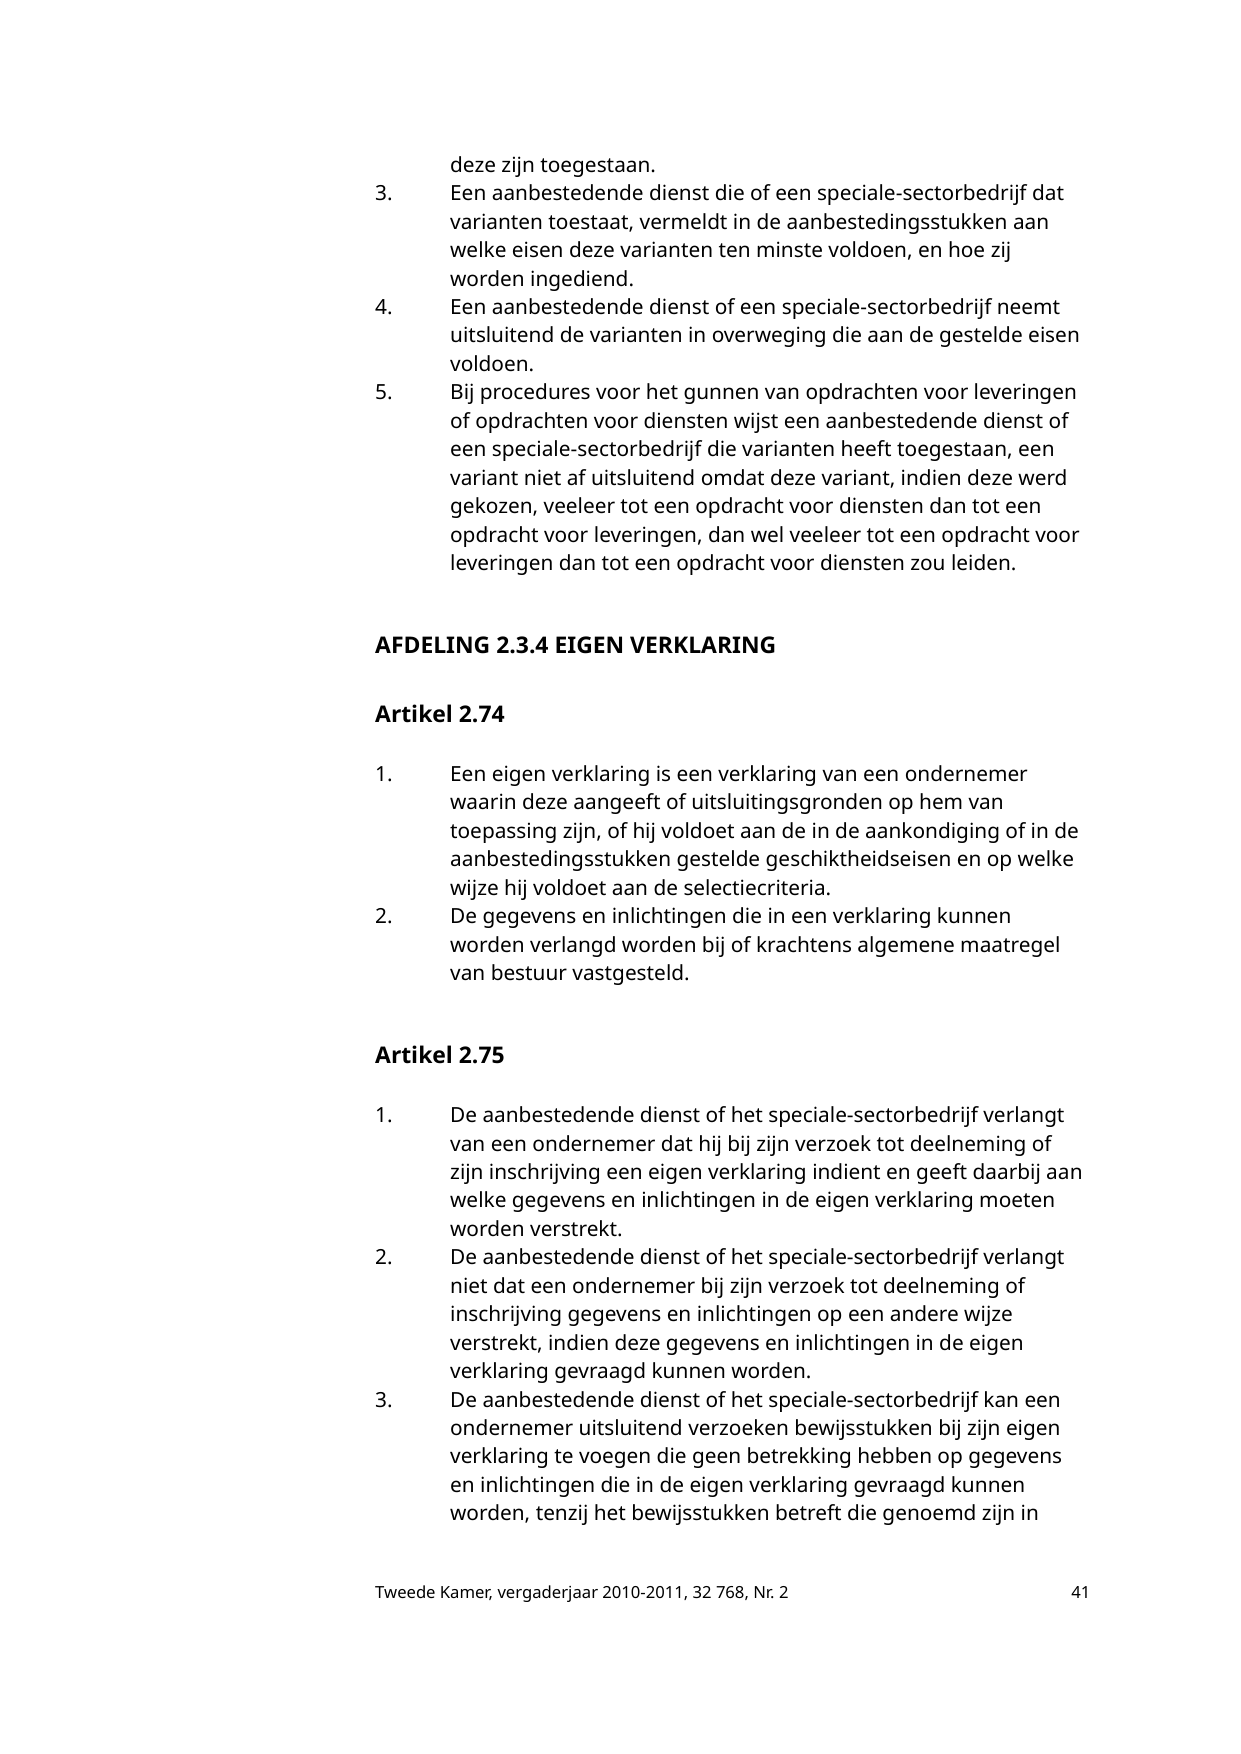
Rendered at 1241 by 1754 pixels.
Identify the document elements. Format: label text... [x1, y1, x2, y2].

list De aanbestedende dienst of het speciale-sectorbedrijf kan een ondernemer uitsluitend verzoeken bewijsstukken bij zijn eigen verklaring te voegen die geen betrekking hebben op gegevens en inlichtingen die in de eigen verklaring gevraagd kunnen worden, tenzij het bewijsstukken betreft die genoemd zijn in [375, 1385, 1090, 1527]
list Een eigen verklaring is een verklaring van een ondernemer waarin deze aangeeft of uitsluitingsgronden op hem van toepassing zijn, of hij voldoet aan de in de aankondiging of in de aanbestedingsstukken gestelde geschiktheidseisen en op welke wijze hij voldoet aan de selectiecriteria. [375, 759, 1090, 901]
subtitle AFDELING 2.3.4 EIGEN VERKLARING [375, 629, 1090, 660]
list De gegevens en inlichtingen die in een verklaring kunnen worden verlangd worden bij of krachtens algemene maatregel van bestuur vastgesteld. [375, 901, 1090, 987]
list deze zijn toegestaan. [375, 150, 1090, 178]
list Een aanbestedende dienst of een speciale-sectorbedrijf neemt uitsluitend de varianten in overweging die aan de gestelde eisen voldoen. [375, 292, 1090, 377]
list De aanbestedende dienst of het speciale-sectorbedrijf verlangt niet dat een ondernemer bij zijn verzoek tot deelneming of inschrijving gegevens en inlichtingen op een andere wijze verstrekt, indien deze gegevens en inlichtingen in de eigen verklaring gevraagd kunnen worden. [375, 1242, 1090, 1385]
list Bij procedures voor het gunnen van opdrachten voor leveringen of opdrachten voor diensten wijst een aanbestedende dienst of een speciale-sectorbedrijf die varianten heeft toegestaan, een variant niet af uitsluitend omdat deze variant, indien deze werd gekozen, veeleer tot een opdracht voor diensten dan tot een opdracht voor leveringen, dan wel veeleer tot een opdracht voor leveringen dan tot een opdracht voor diensten zou leiden. [375, 377, 1090, 577]
list De aanbestedende dienst of het speciale-sectorbedrijf verlangt van een ondernemer dat hij bij zijn verzoek tot deelneming of zijn inschrijving een eigen verklaring indient en geeft daarbij aan welke gegevens en inlichtingen in de eigen verklaring moeten worden verstrekt. [375, 1100, 1090, 1242]
subtitle Artikel 2.74 [375, 698, 1090, 729]
subtitle Artikel 2.75 [375, 1039, 1090, 1070]
list Een aanbestedende dienst die of een speciale-sectorbedrijf dat varianten toestaat, vermeldt in de aanbestedingsstukken aan welke eisen deze varianten ten minste voldoen, en hoe zij worden ingediend. [375, 178, 1090, 292]
